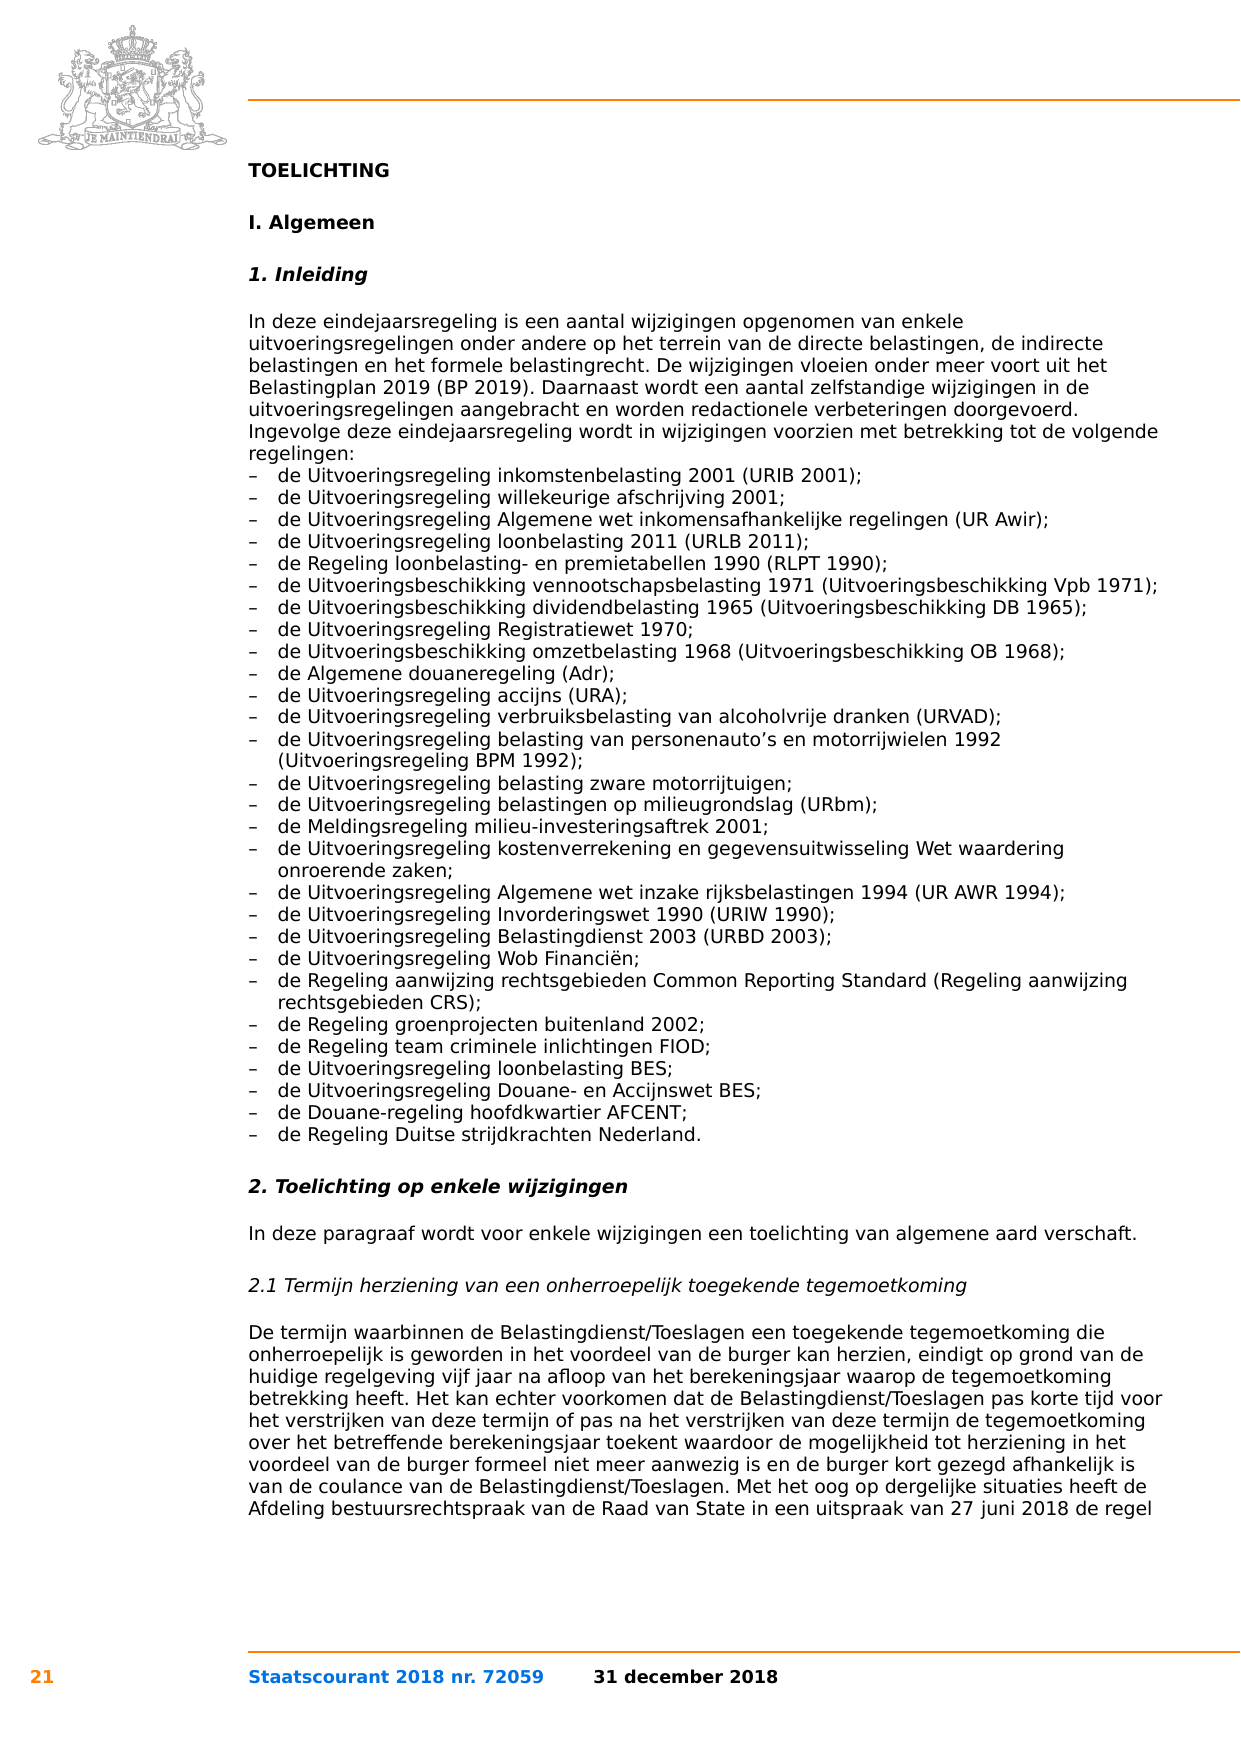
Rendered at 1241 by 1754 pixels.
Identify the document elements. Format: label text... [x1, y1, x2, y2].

text – de Uitvoeringsregeling loonbelasting 2011 (URLB 2011); [248, 531, 1163, 553]
subtitle I. Algemeen [248, 212, 1163, 234]
text – de Uitvoeringsbeschikking omzetbelasting 1968 (Uitvoeringsbeschikking OB 1968); [248, 641, 1163, 662]
subtitle 2.1 Termijn herziening van een onherroepelijk toegekende tegemoetkoming [248, 1275, 1163, 1297]
text In deze paragraaf wordt voor enkele wijzigingen een toelichting van algemene aard verschaft. [248, 1223, 1163, 1245]
text In deze eindejaarsregeling is een aantal wijzigingen opgenomen van enkele uitvoeringsregelingen onder andere op het terrein van de directe belastingen, de indirecte belastingen en het formele belastingrecht. De wijzigingen vloeien onder meer voort uit het Belastingplan 2019 (BP 2019). Daarnaast wordt een aantal zelfstandige wijzigingen in de uitvoeringsregelingen aangebracht en worden redactionele verbeteringen doorgevoerd. Ingevolge deze eindejaarsregeling wordt in wijzigingen voorzien met betrekking tot de volgende regelingen: [248, 311, 1163, 465]
text – de Uitvoeringsregeling Douane- en Accijnswet BES; [248, 1080, 1163, 1102]
text – de Regeling groenprojecten buitenland 2002; [248, 1014, 1163, 1036]
text – de Regeling team criminele inlichtingen FIOD; [248, 1036, 1163, 1058]
subtitle TOELICHTING [248, 160, 1163, 182]
text – de Uitvoeringsregeling belasting zware motorrijtuigen; [248, 772, 1163, 794]
text – de Uitvoeringsregeling Belastingdienst 2003 (URBD 2003); [248, 926, 1163, 948]
text – de Uitvoeringsregeling belasting van personenauto’s en motorrijwielen 1992 (Uitvoeringsregeling BPM 1992); [248, 728, 1163, 772]
text – de Uitvoeringsregeling Registratiewet 1970; [248, 618, 1163, 641]
text – de Uitvoeringsregeling belastingen op milieugrondslag (URbm); [248, 794, 1163, 816]
text – de Uitvoeringsregeling Algemene wet inkomensafhankelijke regelingen (UR Awir); [248, 509, 1163, 531]
subtitle 1. Inleiding [248, 264, 1163, 286]
picture [38, 25, 227, 150]
text – de Algemene douaneregeling (Adr); [248, 662, 1163, 684]
text – de Regeling aanwijzing rechtsgebieden Common Reporting Standard (Regeling aanwijzing rechtsgebieden CRS); [248, 970, 1163, 1014]
text – de Uitvoeringsregeling willekeurige afschrijving 2001; [248, 487, 1163, 509]
text – de Uitvoeringsregeling accijns (URA); [248, 684, 1163, 706]
text – de Uitvoeringsregeling Invorderingswet 1990 (URIW 1990); [248, 904, 1163, 926]
text – de Uitvoeringsregeling Algemene wet inzake rijksbelastingen 1994 (UR AWR 1994); [248, 882, 1163, 904]
text – de Uitvoeringsregeling kostenverrekening en gegevensuitwisseling Wet waardering onroerende zaken; [248, 838, 1163, 882]
text – de Uitvoeringsregeling inkomstenbelasting 2001 (URIB 2001); [248, 465, 1163, 487]
text – de Uitvoeringsbeschikking dividendbelasting 1965 (Uitvoeringsbeschikking DB 1965); [248, 597, 1163, 618]
text – de Uitvoeringsregeling Wob Financiën; [248, 948, 1163, 970]
text – de Uitvoeringsbeschikking vennootschapsbelasting 1971 (Uitvoeringsbeschikking Vpb 1971); [248, 574, 1163, 597]
text De termijn waarbinnen de Belastingdienst/Toeslagen een toegekende tegemoetkoming die onherroepelijk is geworden in het voordeel van de burger kan herzien, eindigt op grond van de huidige regelgeving vijf jaar na afloop van het berekeningsjaar waarop de tegemoetkoming betrekking heeft. Het kan echter voorkomen dat de Belastingdienst/Toeslagen pas korte tijd voor het verstrijken van deze termijn of pas na het verstrijken van deze termijn de tegemoetkoming over het betreffende berekeningsjaar toekent waardoor de mogelijkheid tot herziening in het voordeel van de burger formeel niet meer aanwezig is en de burger kort gezegd afhankelijk is van de coulance van de Belastingdienst/Toeslagen. Met het oog op dergelijke situaties heeft de Afdeling bestuursrechtspraak van de Raad van State in een uitspraak van 27 juni 2018 de regel [248, 1322, 1163, 1520]
text – de Regeling loonbelasting- en premietabellen 1990 (RLPT 1990); [248, 553, 1163, 574]
text – de Douane-regeling hoofdkwartier AFCENT; [248, 1102, 1163, 1124]
text – de Regeling Duitse strijdkrachten Nederland. [248, 1124, 1163, 1146]
subtitle 2. Toelichting op enkele wijzigingen [248, 1176, 1163, 1198]
text – de Meldingsregeling milieu-investeringsaftrek 2001; [248, 816, 1163, 838]
text – de Uitvoeringsregeling verbruiksbelasting van alcoholvrije dranken (URVAD); [248, 706, 1163, 728]
text – de Uitvoeringsregeling loonbelasting BES; [248, 1058, 1163, 1080]
